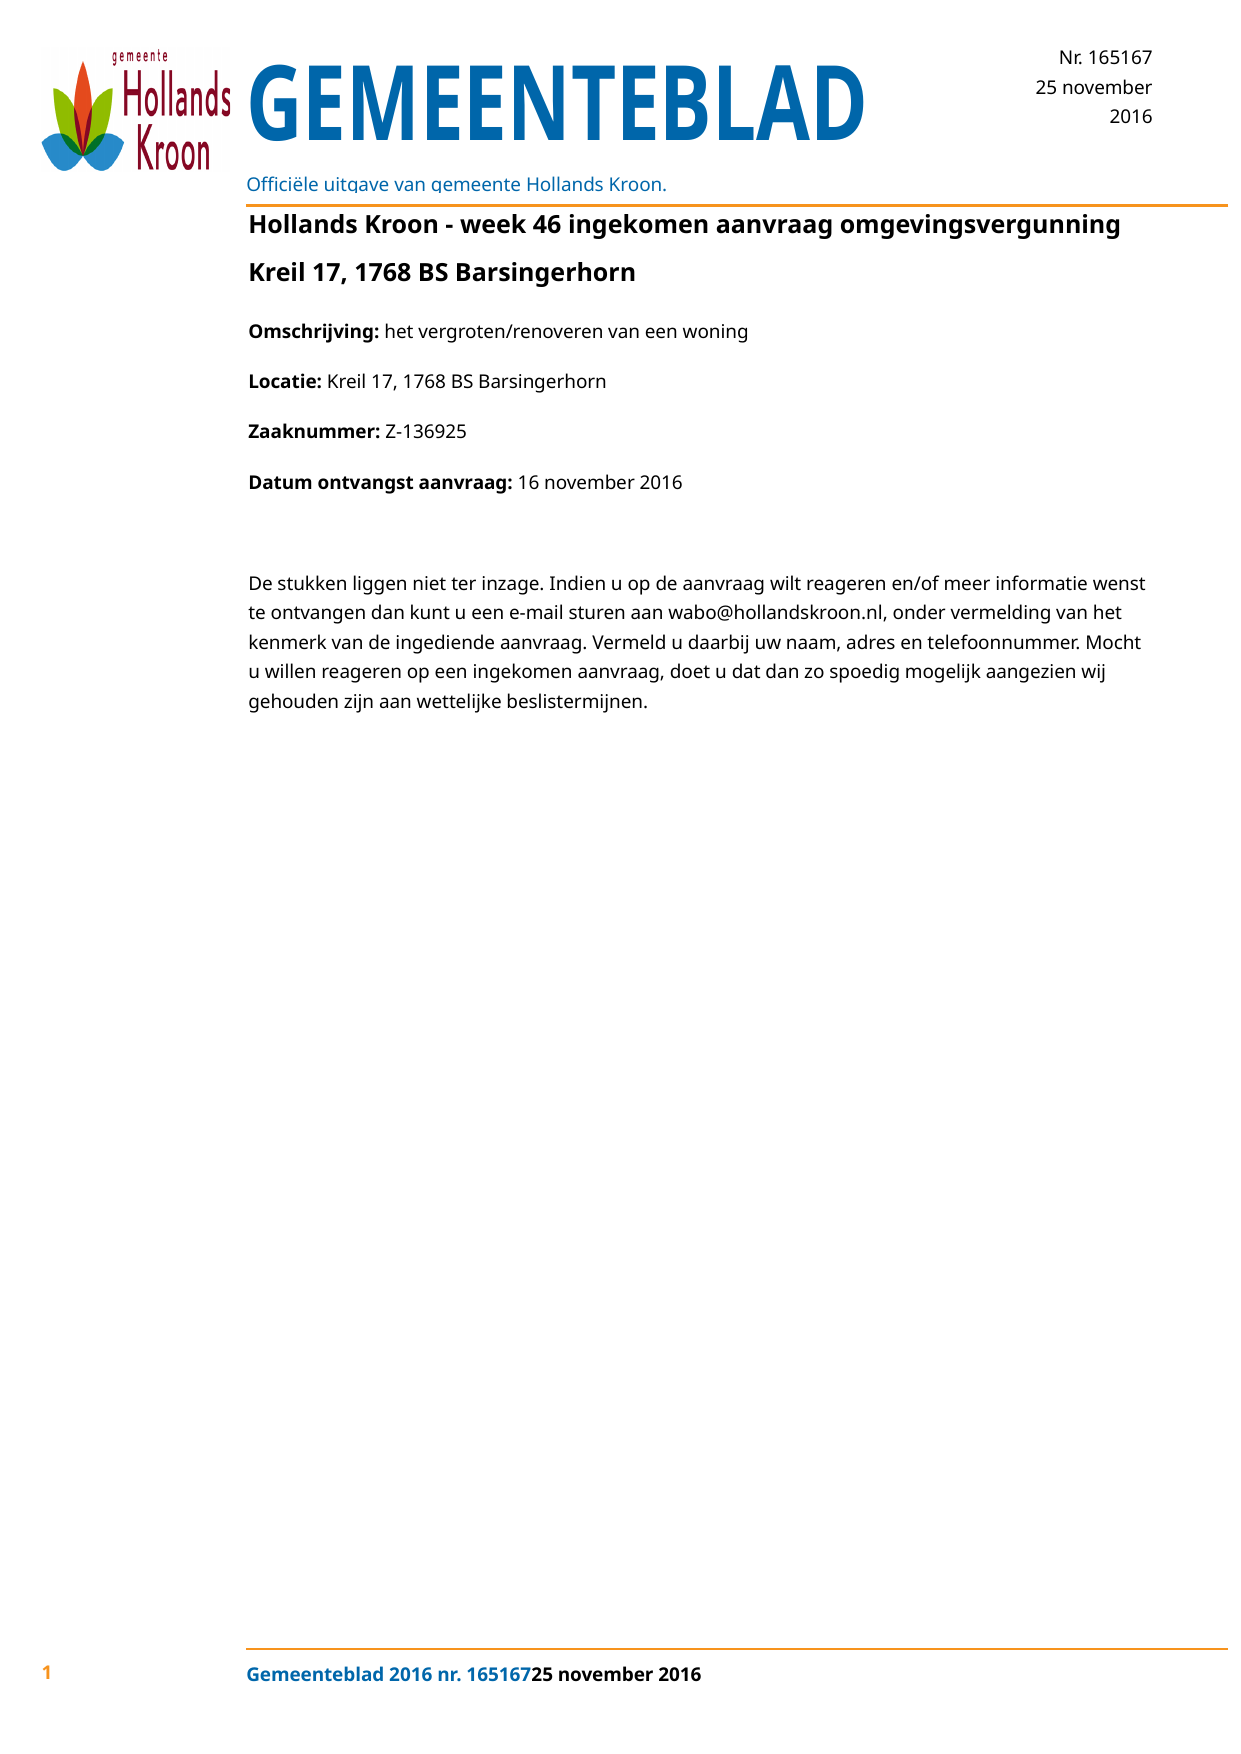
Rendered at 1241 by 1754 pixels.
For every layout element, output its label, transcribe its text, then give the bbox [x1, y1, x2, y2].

text Zaaknummer: Z-136925 [248, 419, 1152, 444]
text Omschrijving: het vergroten/renoveren van een woning [248, 318, 1152, 344]
text Hollands Kroon - week 46 ingekomen aanvraag omgevingsvergunning Kreil 17, 1768 BS Barsingerhorn [248, 207, 1152, 288]
picture [41, 47, 231, 172]
text De stukken liggen niet ter inzage. Indien u op de aanvraag wilt reageren en/of meer informatie wenst te ontvangen dan kunt u een e-mail sturen aan wabo@hollandskroon.nl, onder vermelding van het kenmerk van de ingediende aanvraag. Vermeld u daarbij uw naam, adres en telefoonnummer. Mocht u willen reageren op een ingekomen aanvraag, doet u dat dan zo spoedig mogelijk aangezien wij gehouden zijn aan wettelijke beslistermijnen. [248, 570, 1152, 714]
text Datum ontvangst aanvraag: 16 november 2016 [248, 469, 1152, 495]
text Locatie: Kreil 17, 1768 BS Barsingerhorn [248, 368, 1152, 394]
